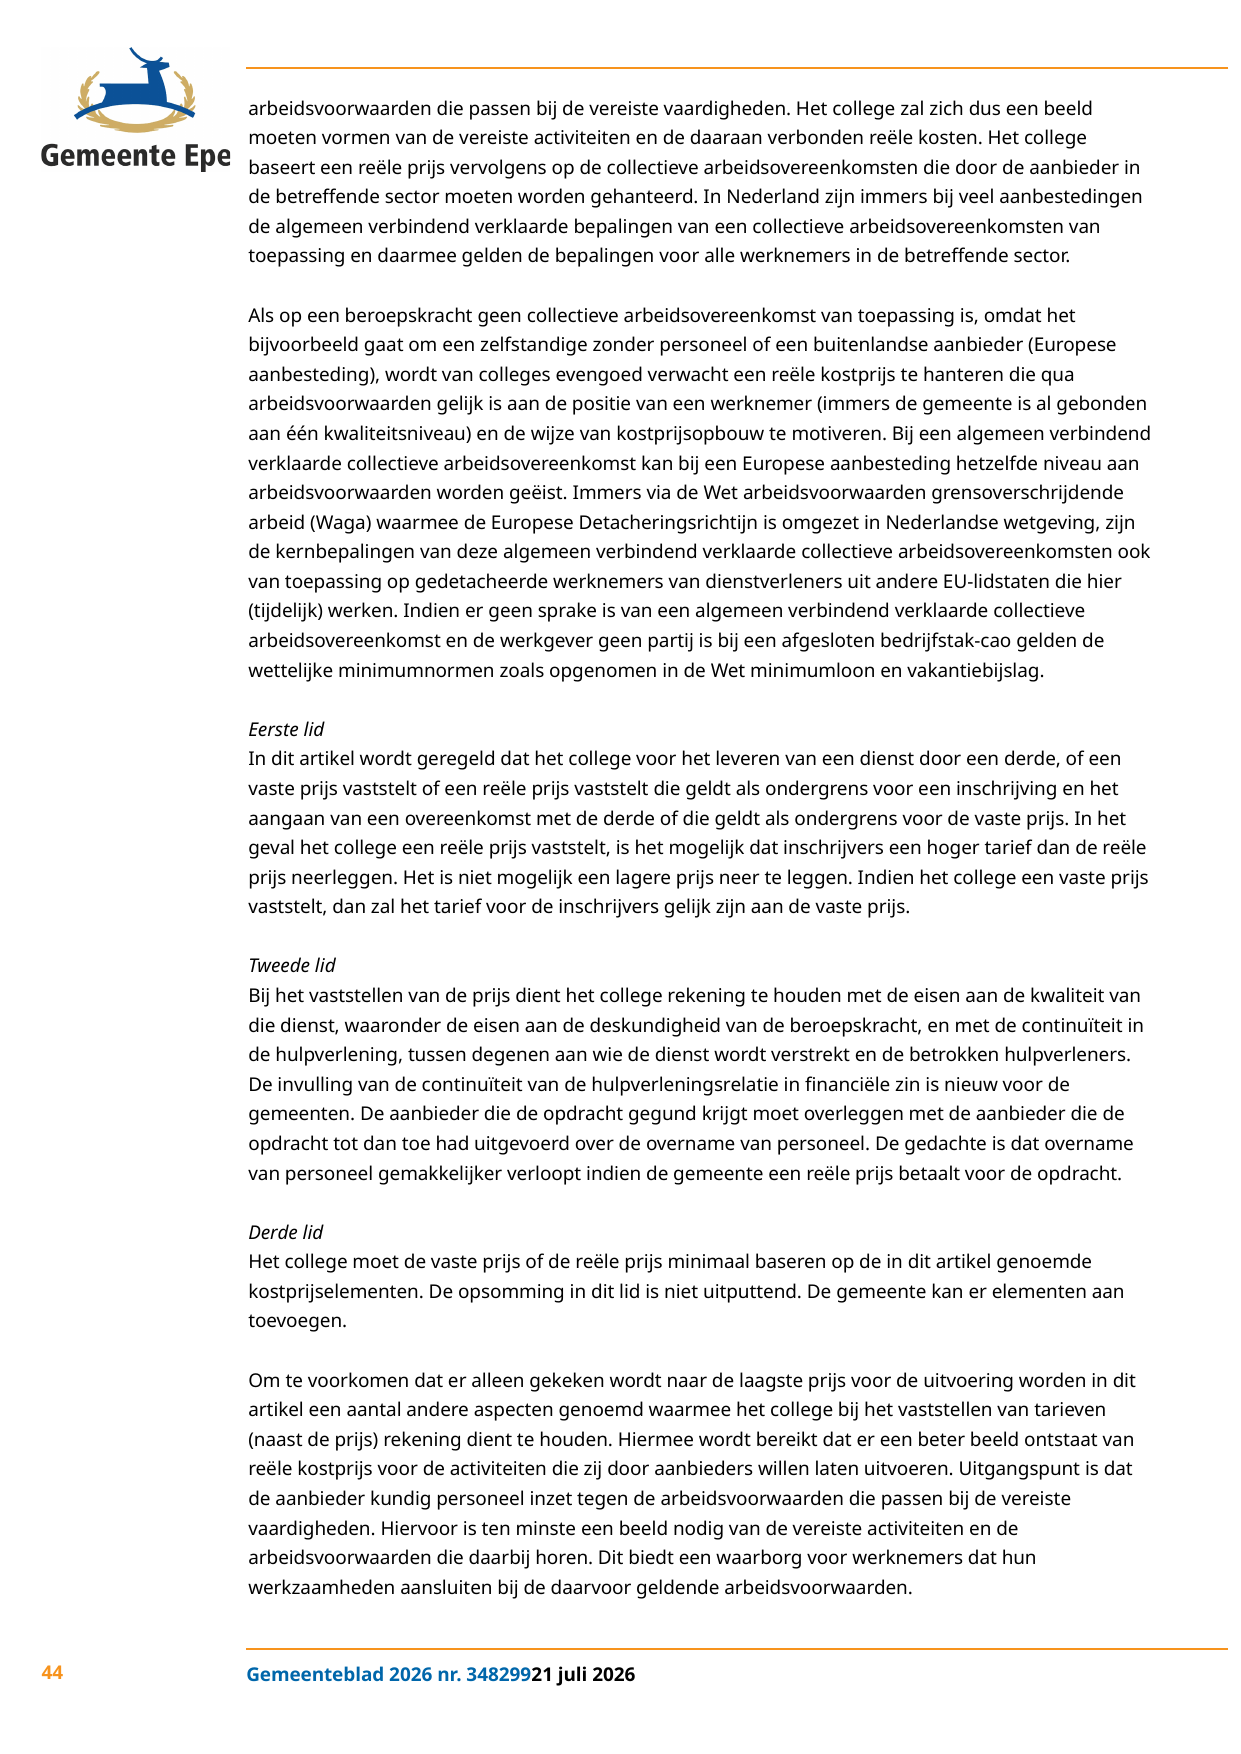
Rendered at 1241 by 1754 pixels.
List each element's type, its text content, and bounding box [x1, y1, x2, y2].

text Het college moet de vaste prijs of de reële prijs minimaal baseren op de in dit artikel genoemde kostprijselementen. De opsomming in dit lid is niet uitputtend. De gemeente kan er elementen aan toevoegen. [248, 1248, 1152, 1333]
text arbeidsvoorwaarden die passen bij de vereiste vaardigheden. Het college zal zich dus een beeld moeten vormen van de vereiste activiteiten en de daaraan verbonden reële kosten. Het college baseert een reële prijs vervolgens op de collectieve arbeidsovereenkomsten die door de aanbieder in de betreffende sector moeten worden gehanteerd. In Nederland zijn immers bij veel aanbestedingen de algemeen verbindend verklaarde bepalingen van een collectieve arbeidsovereenkomsten van toepassing en daarmee gelden de bepalingen voor alle werknemers in de betreffende sector. [248, 95, 1152, 268]
text In dit artikel wordt geregeld dat het college voor het leveren van een dienst door een derde, of een vaste prijs vaststelt of een reële prijs vaststelt die geldt als ondergrens voor een inschrijving en het aangaan van een overeenkomst met de derde of die geldt als ondergrens voor de vaste prijs. In het geval het college een reële prijs vaststelt, is het mogelijk dat inschrijvers een hoger tarief dan de reële prijs neerleggen. Het is niet mogelijk een lagere prijs neer te leggen. Indien het college een vaste prijs vaststelt, dan zal het tarief voor de inschrijvers gelijk zijn aan de vaste prijs. [248, 746, 1152, 919]
text Tweede lid [248, 953, 1152, 978]
text Bij het vaststellen van de prijs dient het college rekening te houden met de eisen aan de kwaliteit van die dienst, waaronder de eisen aan de deskundigheid van de beroepskracht, en met de continuïteit in de hulpverlening, tussen degenen aan wie de dienst wordt verstrekt en de betrokken hulpverleners. De invulling van de continuïteit van de hulpverleningsrelatie in financiële zin is nieuw voor de gemeenten. De aanbieder die de opdracht gegund krijgt moet overleggen met de aanbieder die de opdracht tot dan toe had uitgevoerd over de overname van personeel. De gedachte is dat overname van personeel gemakkelijker verloopt indien de gemeente een reële prijs betaalt voor de opdracht. [248, 982, 1152, 1186]
text Om te voorkomen dat er alleen gekeken wordt naar de laagste prijs voor de uitvoering worden in dit artikel een aantal andere aspecten genoemd waarmee het college bij het vaststellen van tarieven (naast de prijs) rekening dient te houden. Hiermee wordt bereikt dat er een beter beeld ontstaat van reële kostprijs voor de activiteiten die zij door aanbieders willen laten uitvoeren. Uitgangspunt is dat de aanbieder kundig personeel inzet tegen de arbeidsvoorwaarden die passen bij de vereiste vaardigheden. Hiervoor is ten minste een beeld nodig van de vereiste activiteiten en de arbeidsvoorwaarden die daarbij horen. Dit biedt een waarborg voor werknemers dat hun werkzaamheden aansluiten bij de daarvoor geldende arbeidsvoorwaarden. [248, 1367, 1152, 1600]
text Als op een beroepskracht geen collectieve arbeidsovereenkomst van toepassing is, omdat het bijvoorbeeld gaat om een zelfstandige zonder personeel of een buitenlandse aanbieder (Europese aanbesteding), wordt van colleges evengoed verwacht een reële kostprijs te hanteren die qua arbeidsvoorwaarden gelijk is aan de positie van een werknemer (immers de gemeente is al gebonden aan één kwaliteitsniveau) en de wijze van kostprijsopbouw te motiveren. Bij een algemeen verbindend verklaarde collectieve arbeidsovereenkomst kan bij een Europese aanbesteding hetzelfde niveau aan arbeidsvoorwaarden worden geëist. Immers via de Wet arbeidsvoorwaarden grensoverschrijdende arbeid (Waga) waarmee de Europese Detacheringsrichtijn is omgezet in Nederlandse wetgeving, zijn de kernbepalingen van deze algemeen verbindend verklaarde collectieve arbeidsovereenkomsten ook van toepassing op gedetacheerde werknemers van dienstverleners uit andere EU-lidstaten die hier (tijdelijk) werken. Indien er geen sprake is van een algemeen verbindend verklaarde collectieve arbeidsovereenkomst en de werkgever geen partij is bij een afgesloten bedrijfstak-cao gelden de wettelijke minimumnormen zoals opgenomen in de Wet minimumloon en vakantiebijslag. [248, 302, 1152, 683]
picture [41, 47, 231, 172]
text Eerste lid [248, 716, 1152, 742]
text Derde lid [248, 1219, 1152, 1245]
